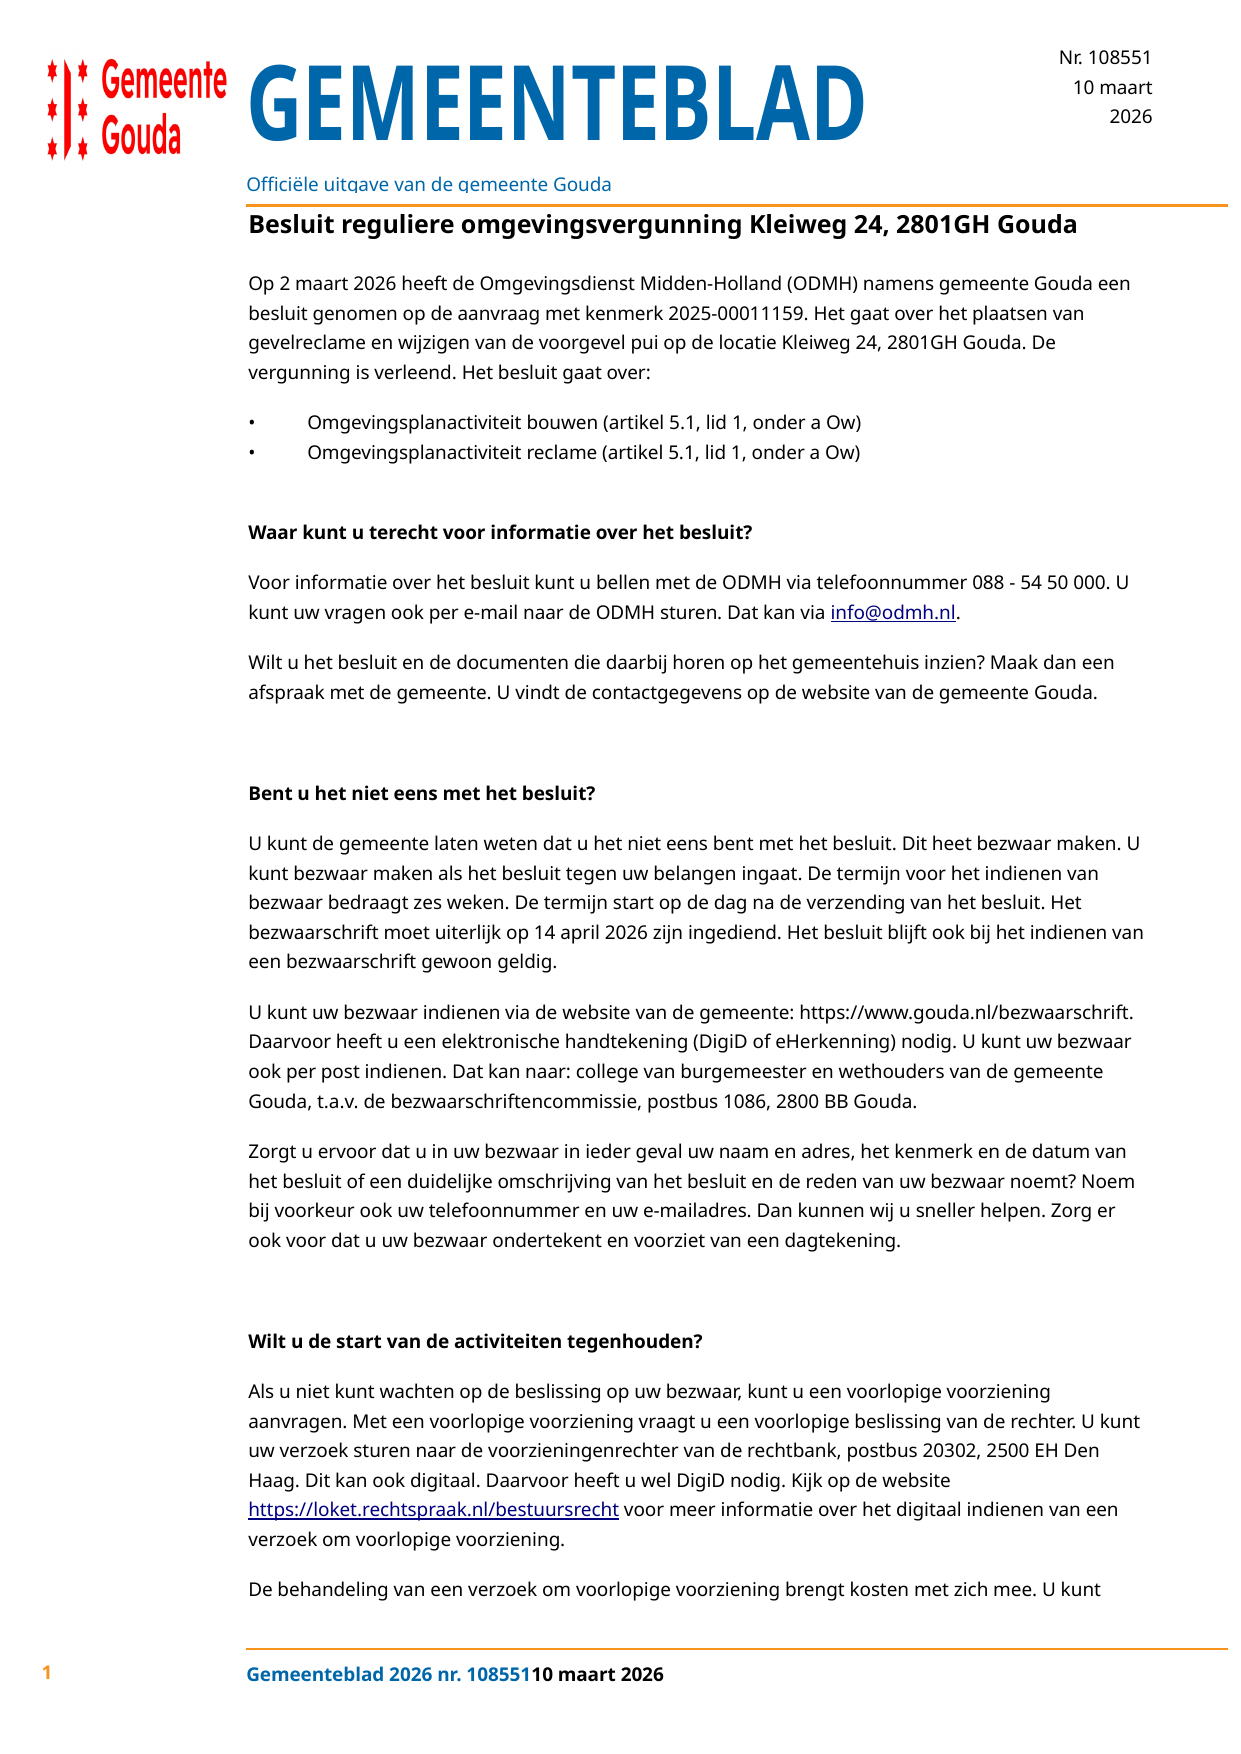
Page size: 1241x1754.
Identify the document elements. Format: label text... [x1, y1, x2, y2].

list Omgevingsplanactiviteit reclame (artikel 5.1, lid 1, onder a Ow) [248, 439, 1152, 465]
text Voor informatie over het besluit kunt u bellen met de ODMH via telefoonnummer 088 - 54 50 000. U kunt uw vragen ook per e-mail naar de ODMH sturen. Dat kan via info@odmh.nl. [248, 569, 1152, 625]
text U kunt de gemeente laten weten dat u het niet eens bent met het besluit. Dit heet bezwaar maken. U kunt bezwaar maken als het besluit tegen uw belangen ingaat. De termijn voor het indienen van bezwaar bedraagt zes weken. De termijn start op de dag na de verzending van het besluit. Het bezwaarschrift moet uiterlijk op 14 april 2026 zijn ingediend. Het besluit blijft ook bij het indienen van een bezwaarschrift gewoon geldig. [248, 830, 1152, 974]
list Omgevingsplanactiviteit bouwen (artikel 5.1, lid 1, onder a Ow) [248, 409, 1152, 435]
picture [41, 47, 231, 172]
text Bent u het niet eens met het besluit? [248, 780, 1152, 806]
text Wilt u de start van de activiteiten tegenhouden? [248, 1328, 1152, 1353]
text Op 2 maart 2026 heeft de Omgevingsdienst Midden-Holland (ODMH) namens gemeente Gouda een besluit genomen op de aanvraag met kenmerk 2025-00011159. Het gaat over het plaatsen van gevelreclame en wijzigen van de voorgevel pui op de locatie Kleiweg 24, 2801GH Gouda. De vergunning is verleend. Het besluit gaat over: [248, 270, 1152, 385]
text Zorgt u ervoor dat u in uw bezwaar in ieder geval uw naam en adres, het kenmerk en de datum van het besluit of een duidelijke omschrijving van het besluit en de reden van uw bezwaar noemt? Noem bij voorkeur ook uw telefoonnummer en uw e-mailadres. Dan kunnen wij u sneller helpen. Zorg er ook voor dat u uw bezwaar ondertekent en voorziet van een dagtekening. [248, 1138, 1152, 1253]
text Wilt u het besluit en de documenten die daarbij horen op het gemeentehuis inzien? Maak dan een afspraak met de gemeente. U vindt de contactgegevens op de website van de gemeente Gouda. [248, 649, 1152, 705]
text Waar kunt u terecht voor informatie over het besluit? [248, 519, 1152, 545]
text De behandeling van een verzoek om voorlopige voorziening brengt kosten met zich mee. U kunt [248, 1577, 1152, 1602]
text Besluit reguliere omgevingsvergunning Kleiweg 24, 2801GH Gouda [248, 207, 1152, 241]
text Als u niet kunt wachten op de beslissing op uw bezwaar, kunt u een voorlopige voorziening aanvragen. Met een voorlopige voorziening vraagt u een voorlopige beslissing van de rechter. U kunt uw verzoek sturen naar de voorzieningenrechter van de rechtbank, postbus 20302, 2500 EH Den Haag. Dit kan ook digitaal. Daarvoor heeft u wel DigiD nodig. Kijk op de website https://loket.rechtspraak.nl/bestuursrecht voor meer informatie over het digitaal indienen van een verzoek om voorlopige voorziening. [248, 1378, 1152, 1552]
text U kunt uw bezwaar indienen via de website van de gemeente: https://www.gouda.nl/bezwaarschrift. Daarvoor heeft u een elektronische handtekening (DigiD of eHerkenning) nodig. U kunt uw bezwaar ook per post indienen. Dat kan naar: college van burgemeester en wethouders van de gemeente Gouda, t.a.v. de bezwaarschriftencommissie, postbus 1086, 2800 BB Gouda. [248, 999, 1152, 1113]
